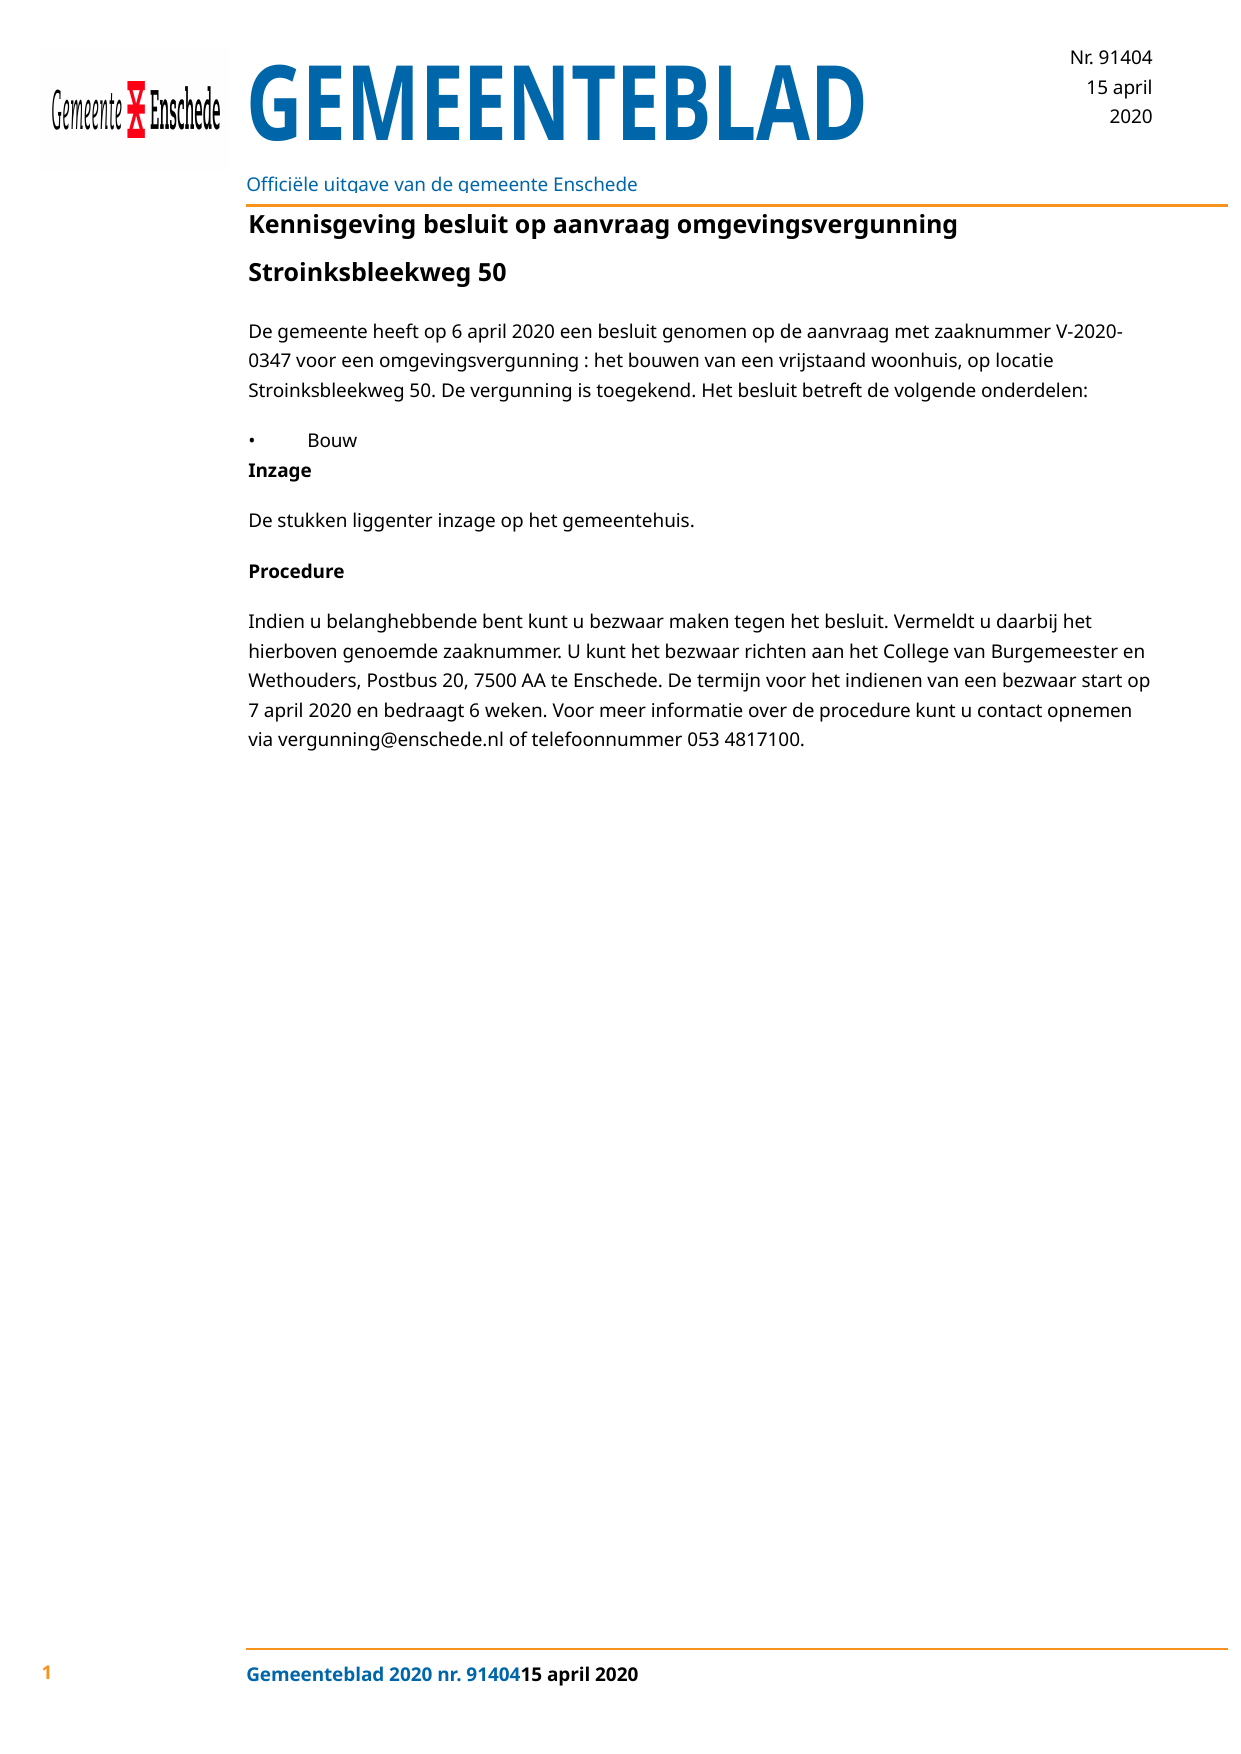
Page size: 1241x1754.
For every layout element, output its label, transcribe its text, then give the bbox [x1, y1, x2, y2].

text De gemeente heeft op 6 april 2020 een besluit genomen op de aanvraag met zaaknummer V-2020-0347 voor een omgevingsvergunning : het bouwen van een vrijstaand woonhuis, op locatie Stroinksbleekweg 50. De vergunning is toegekend. Het besluit betreft de volgende onderdelen: [248, 318, 1152, 403]
text Indien u belanghebbende bent kunt u bezwaar maken tegen het besluit. Vermeldt u daarbij het hierboven genoemde zaaknummer. U kunt het bezwaar richten aan het College van Burgemees­ter en Wethouders, Postbus 20, 7500 AA te Enschede. De termijn voor het indienen van een bezwaar start op 7 april 2020 en bedraagt 6 weken. Voor meer informatie over de procedure kunt u contact opnemen via vergunning@enschede.nl of telefoonnummer 053 4817100. [248, 608, 1152, 752]
text Kennisgeving besluit op aanvraag omgevingsvergunning Stroinksbleekweg 50 [248, 207, 1152, 288]
list Bouw [248, 427, 1152, 453]
text Procedure [248, 558, 1152, 584]
text Inzage [248, 457, 1152, 483]
picture [41, 47, 231, 172]
text De stukken liggenter inzage op het gemeentehuis. [248, 507, 1152, 533]
